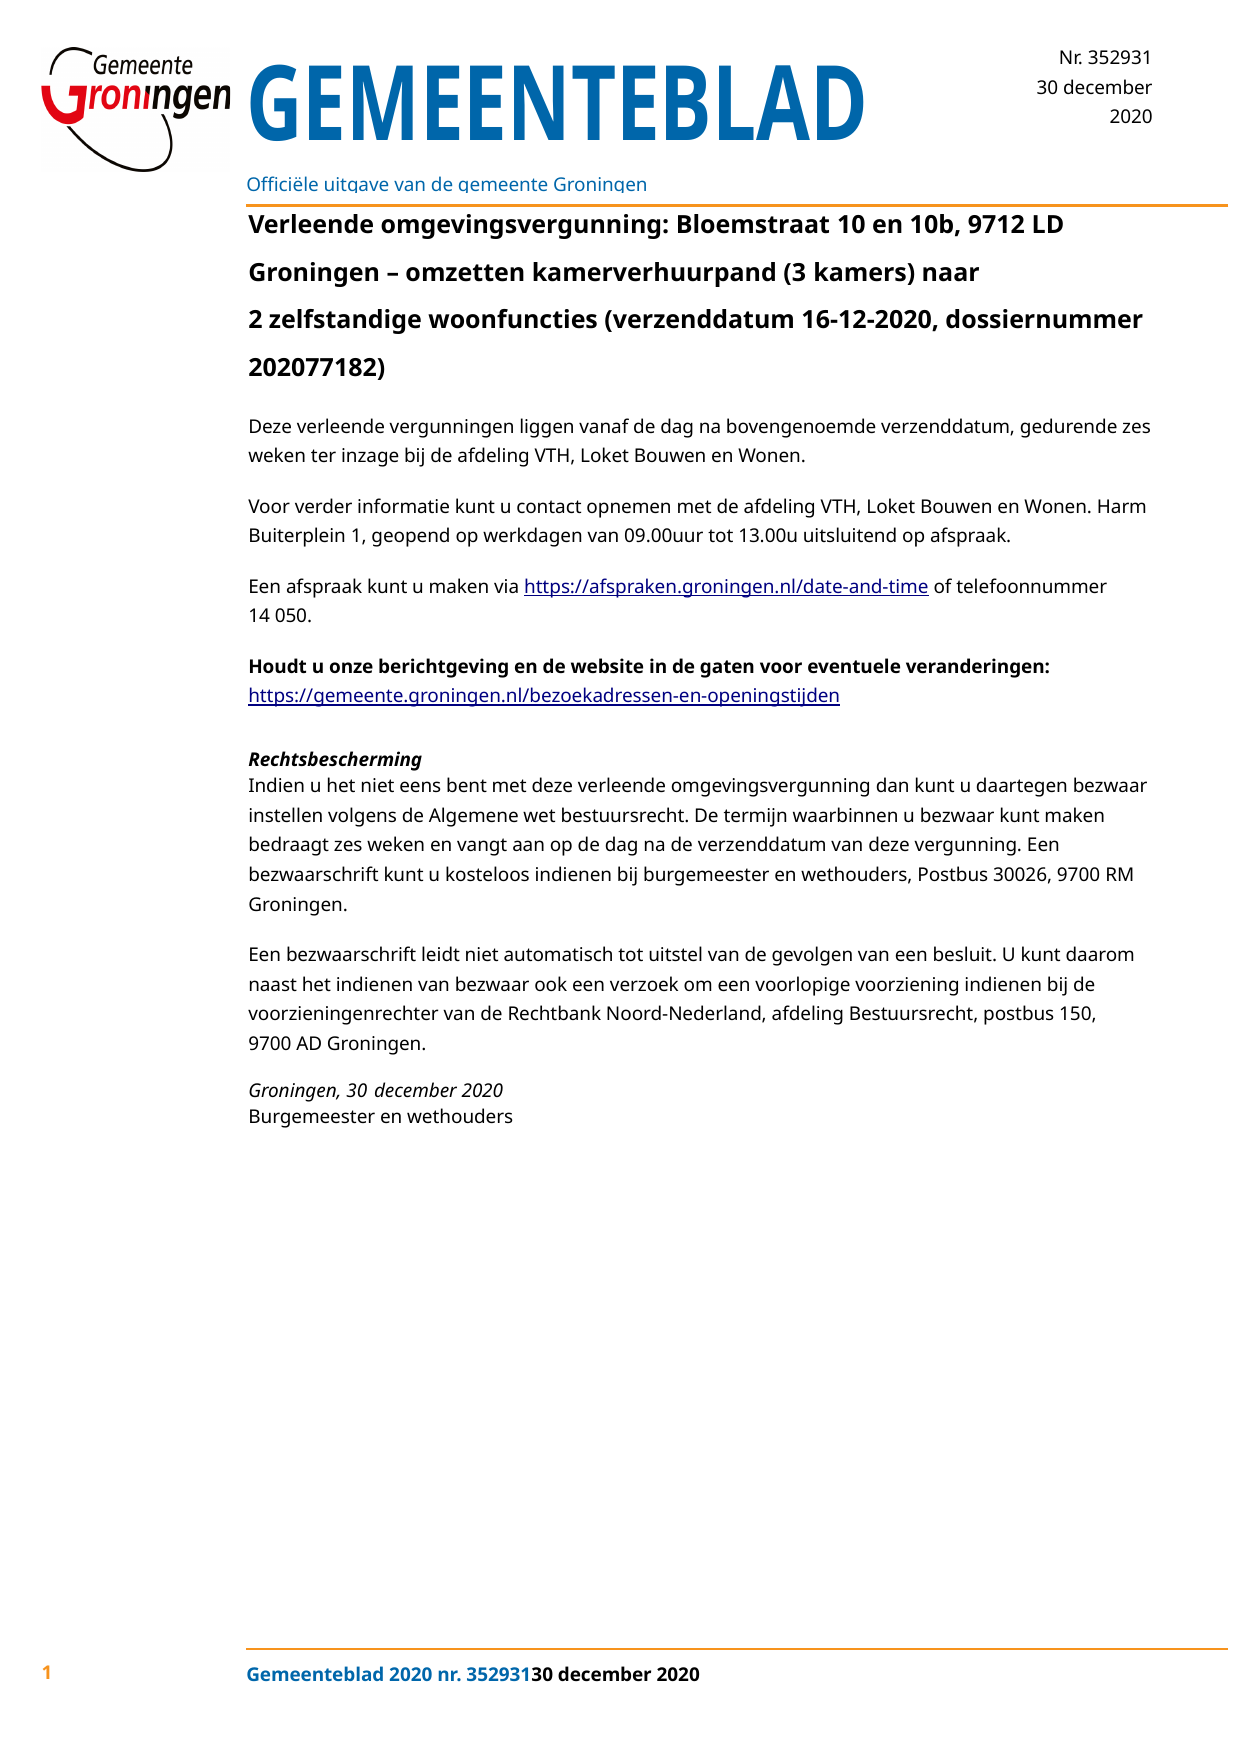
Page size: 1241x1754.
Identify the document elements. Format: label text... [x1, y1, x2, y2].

text Een afspraak kunt u maken via https://afspraken.groningen.nl/date-and-time of telefoonnummer 14 050. [248, 573, 1152, 628]
picture [41, 47, 231, 172]
text Verleende omgevingsvergunning: Bloemstraat 10 en 10b, 9712 LD Groningen – omzetten kamerverhuurpand (3 kamers) naar 2 zelfstandige woonfuncties (verzenddatum 16-12-2020, dossiernummer 202077182) [248, 207, 1152, 384]
text Groningen, 30 december 2020 [248, 1078, 1152, 1103]
text Een bezwaarschrift leidt niet automatisch tot uitstel van de gevolgen van een besluit. U kunt daarom naast het indienen van bezwaar ook een verzoek om een voorlopige voorziening indienen bij de voorzieningenrechter van de Rechtbank Noord-Nederland, afdeling Bestuursrecht, postbus 150, 9700 AD Groningen. [248, 941, 1152, 1056]
text Deze verleende vergunningen liggen vanaf de dag na bovengenoemde verzenddatum, gedurende zes weken ter inzage bij de afdeling VTH, Loket Bouwen en Wonen. [248, 413, 1152, 468]
text Voor verder informatie kunt u contact opnemen met de afdeling VTH, Loket Bouwen en Wonen. Harm Buiterplein 1, geopend op werkdagen van 09.00uur tot 13.00u uitsluitend op afspraak. [248, 493, 1152, 548]
text Indien u het niet eens bent met deze verleende omgevingsvergunning dan kunt u daartegen bezwaar instellen volgens de Algemene wet bestuursrecht. De termijn waarbinnen u bezwaar kunt maken bedraagt zes weken en vangt aan op de dag na de verzenddatum van deze vergunning. Een bezwaarschrift kunt u kosteloos indienen bij burgemeester en wethouders, Postbus 30026, 9700 RM Groningen. [248, 772, 1152, 916]
text Burgemeester en wethouders [248, 1103, 1152, 1129]
text Rechtsbescherming [248, 747, 1152, 772]
text Houdt u onze berichtgeving en de website in de gaten voor eventuele veranderingen: https://gemeente.groningen.nl/bezoekadressen-en-openingstijden [248, 653, 1152, 708]
